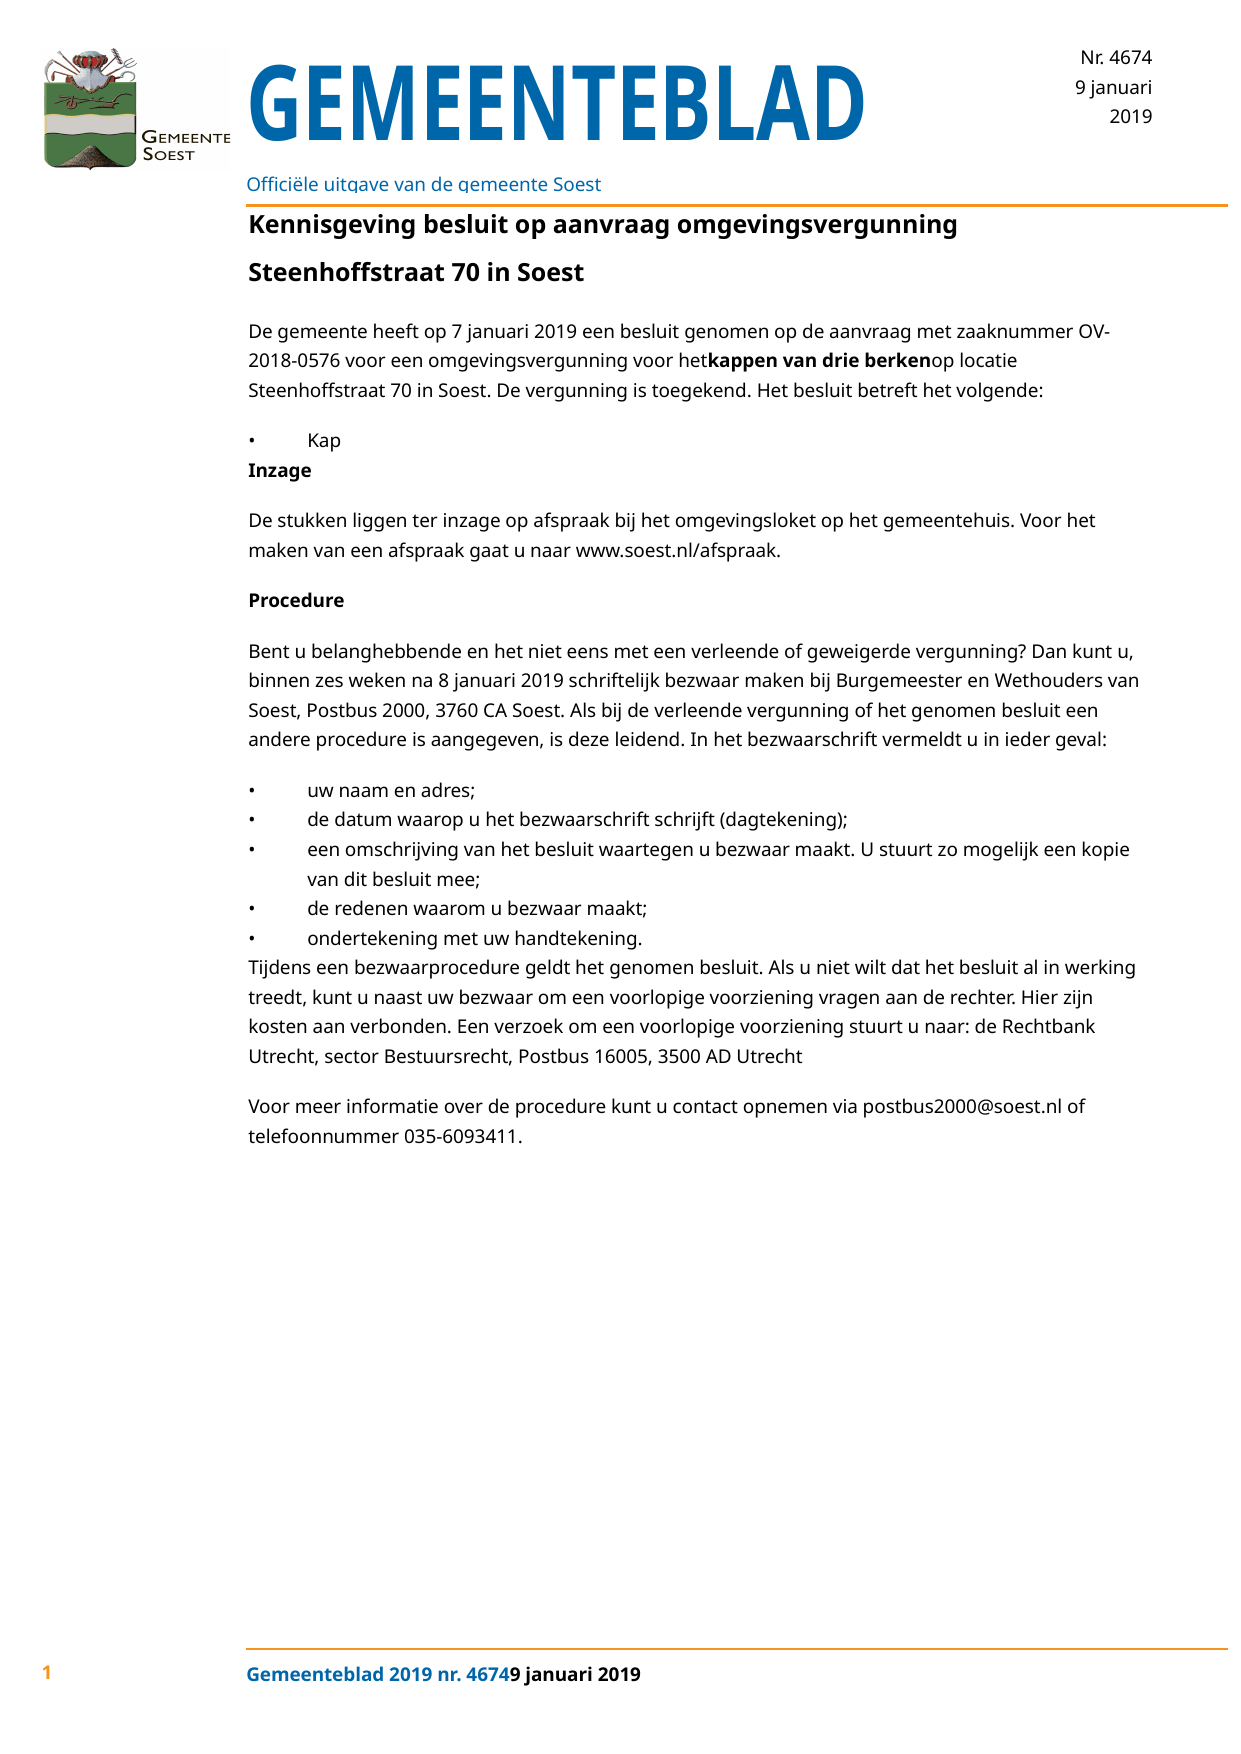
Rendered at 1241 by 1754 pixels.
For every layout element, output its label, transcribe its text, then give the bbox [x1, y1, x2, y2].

text Tijdens een bezwaarprocedure geldt het genomen besluit. Als u niet wilt dat het besluit al in werking treedt, kunt u naast uw bezwaar om een voorlopige voorziening vragen aan de rechter. Hier zijn kosten aan verbonden. Een verzoek om een voorlopige voorziening stuurt u naar: de Rechtbank Utrecht, sector Bestuursrecht, Postbus 16005, 3500 AD Utrecht [248, 954, 1152, 1069]
text Kennisgeving besluit op aanvraag omgevingsvergunning Steenhoffstraat 70 in Soest [248, 207, 1152, 288]
text Bent u belanghebbende en het niet eens met een verleende of geweigerde vergunning? Dan kunt u, binnen zes weken na 8 januari 2019 schriftelijk bezwaar maken bij Burgemeester en Wethouders van Soest, Postbus 2000, 3760 CA Soest. Als bij de verleende vergunning of het genomen besluit een andere procedure is aangegeven, is deze leidend. In het bezwaarschrift vermeldt u in ieder geval: [248, 638, 1152, 752]
text De stukken liggen ter inzage op afspraak bij het omgevingsloket op het gemeentehuis. Voor het maken van een afspraak gaat u naar www.soest.nl/afspraak. [248, 507, 1152, 563]
text De gemeente heeft op 7 januari 2019 een besluit genomen op de aanvraag met zaaknummer OV-2018-0576 voor een omgevingsvergunning voor hetkappen van drie berkenop locatie Steenhoffstraat 70 in Soest. De vergunning is toegekend. Het besluit betreft het volgende: [248, 318, 1152, 403]
picture [41, 47, 231, 172]
list de datum waarop u het bezwaarschrift schrijft (dagtekening); [248, 807, 1152, 832]
text Inzage [248, 457, 1152, 483]
list ondertekening met uw handtekening. [248, 925, 1152, 951]
list uw naam en adres; [248, 777, 1152, 803]
list een omschrijving van het besluit waartegen u bezwaar maakt. U stuurt zo mogelijk een kopie van dit besluit mee; [248, 836, 1152, 892]
list Kap [248, 427, 1152, 453]
text Procedure [248, 587, 1152, 613]
list de redenen waarom u bezwaar maakt; [248, 895, 1152, 921]
text Voor meer informatie over de procedure kunt u contact opnemen via postbus2000@soest.nl of telefoonnummer 035-6093411. [248, 1094, 1152, 1149]
